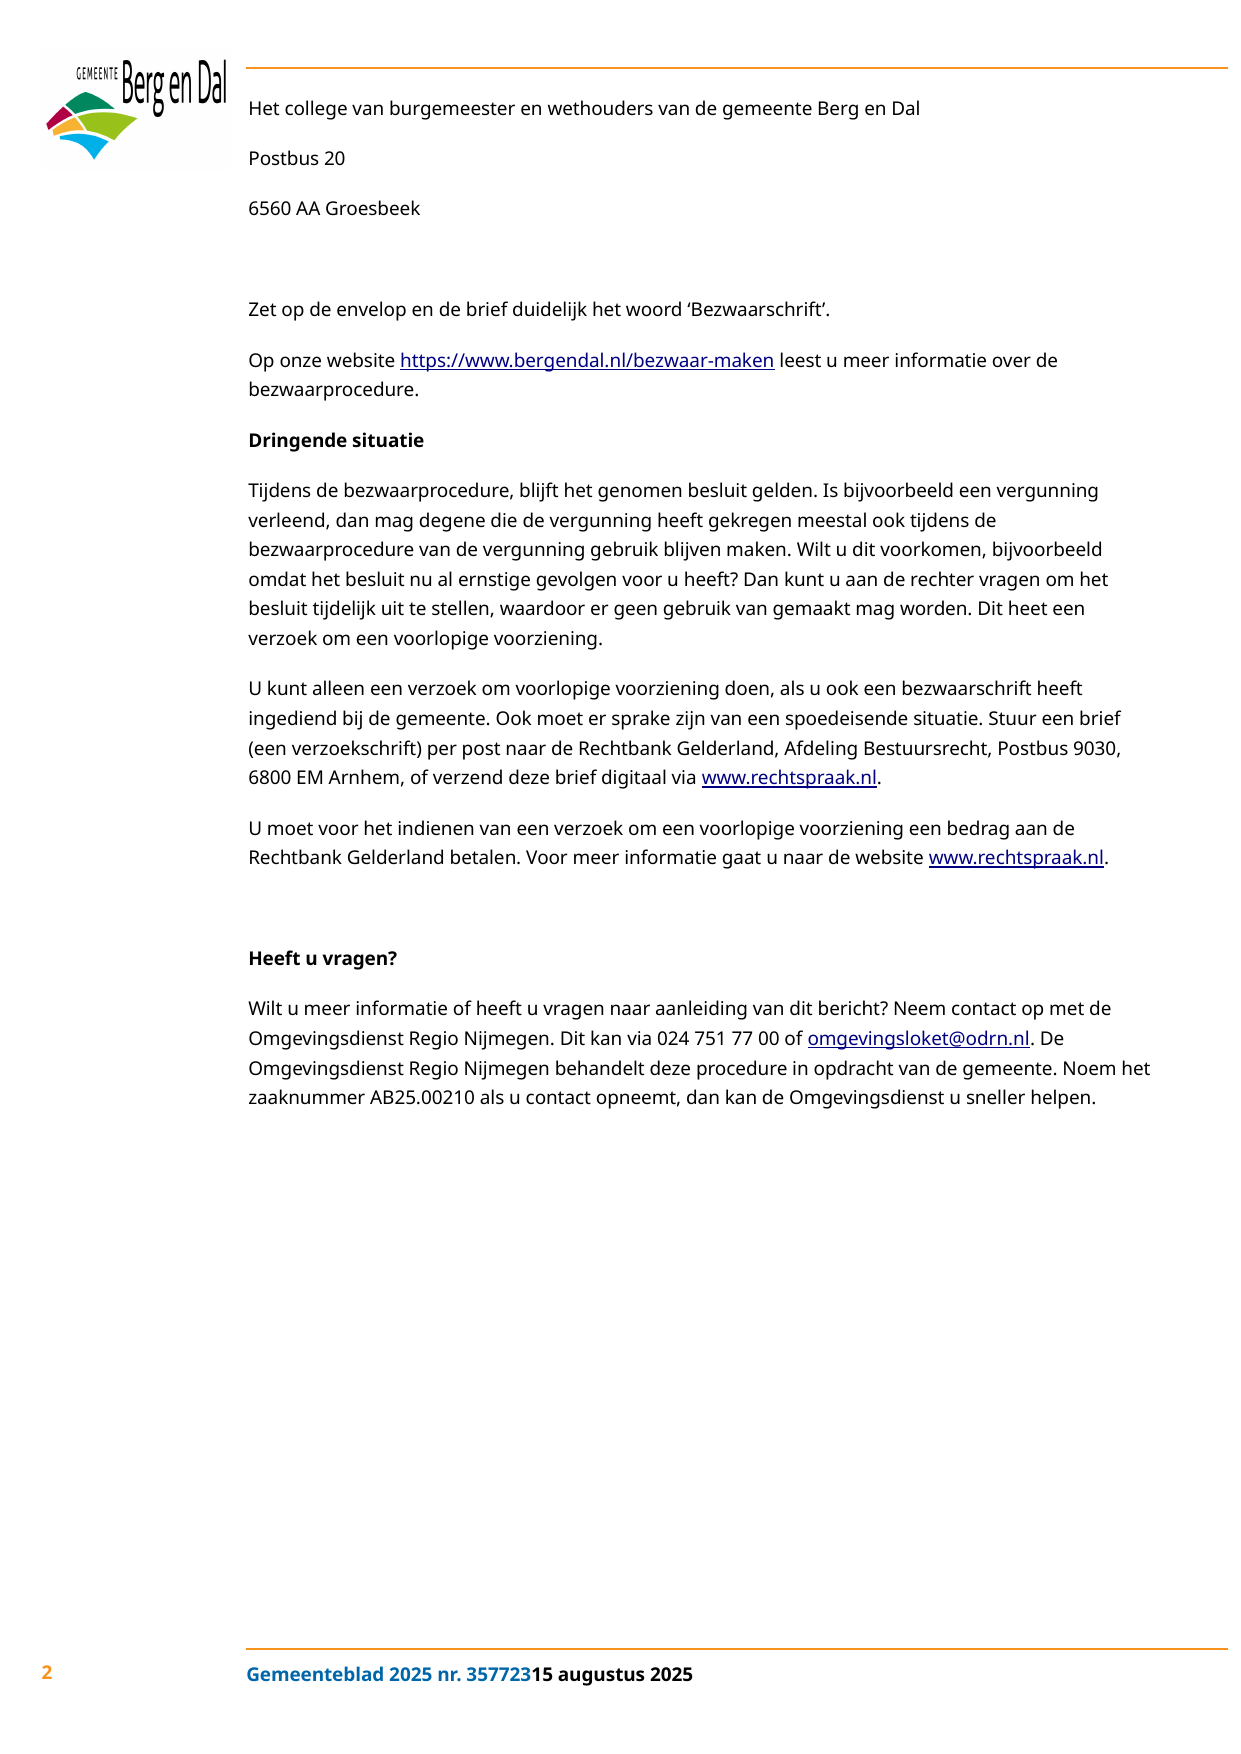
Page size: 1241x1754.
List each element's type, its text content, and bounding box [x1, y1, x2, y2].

text Het college van burgemeester en wethouders van de gemeente Berg en Dal [248, 95, 1152, 121]
text Heeft u vragen? [248, 945, 1152, 971]
text Postbus 20 [248, 145, 1152, 171]
text 6560 AA Groesbeek [248, 196, 1152, 221]
text Op onze website https://www.bergendal.nl/bezwaar-maken leest u meer informatie over de bezwaarprocedure. [248, 347, 1152, 402]
text Zet op de envelop en de brief duidelijk het woord ‘Bezwaarschrift’. [248, 296, 1152, 322]
text U kunt alleen een verzoek om voorlopige voorziening doen, als u ook een bezwaarschrift heeft ingediend bij de gemeente. Ook moet er sprake zijn van een spoedeisende situatie. Stuur een brief (een verzoekschrift) per post naar de Rechtbank Gelderland, Afdeling Bestuursrecht, Postbus 9030, 6800 EM Arnhem, of verzend deze brief digitaal via www.rechtspraak.nl. [248, 676, 1152, 790]
text U moet voor het indienen van een verzoek om een voorlopige voorziening een bedrag aan de Rechtbank Gelderland betalen. Voor meer informatie gaat u naar de website www.rechtspraak.nl. [248, 815, 1152, 870]
picture [41, 47, 231, 172]
text Dringende situatie [248, 427, 1152, 453]
text Wilt u meer informatie of heeft u vragen naar aanleiding van dit bericht? Neem contact op met de Omgevingsdienst Regio Nijmegen. Dit kan via 024 751 77 00 of omgevingsloket@odrn.nl. De Omgevingsdienst Regio Nijmegen behandelt deze procedure in opdracht van de gemeente. Noem het zaaknummer AB25.00210 als u contact opneemt, dan kan de Omgevingsdienst u sneller helpen. [248, 996, 1152, 1110]
text Tijdens de bezwaarprocedure, blijft het genomen besluit gelden. Is bijvoorbeeld een vergunning verleend, dan mag degene die de vergunning heeft gekregen meestal ook tijdens de bezwaarprocedure van de vergunning gebruik blijven maken. Wilt u dit voorkomen, bijvoorbeeld omdat het besluit nu al ernstige gevolgen voor u heeft? Dan kunt u aan de rechter vragen om het besluit tijdelijk uit te stellen, waardoor er geen gebruik van gemaakt mag worden. Dit heet een verzoek om een voorlopige voorziening. [248, 477, 1152, 651]
